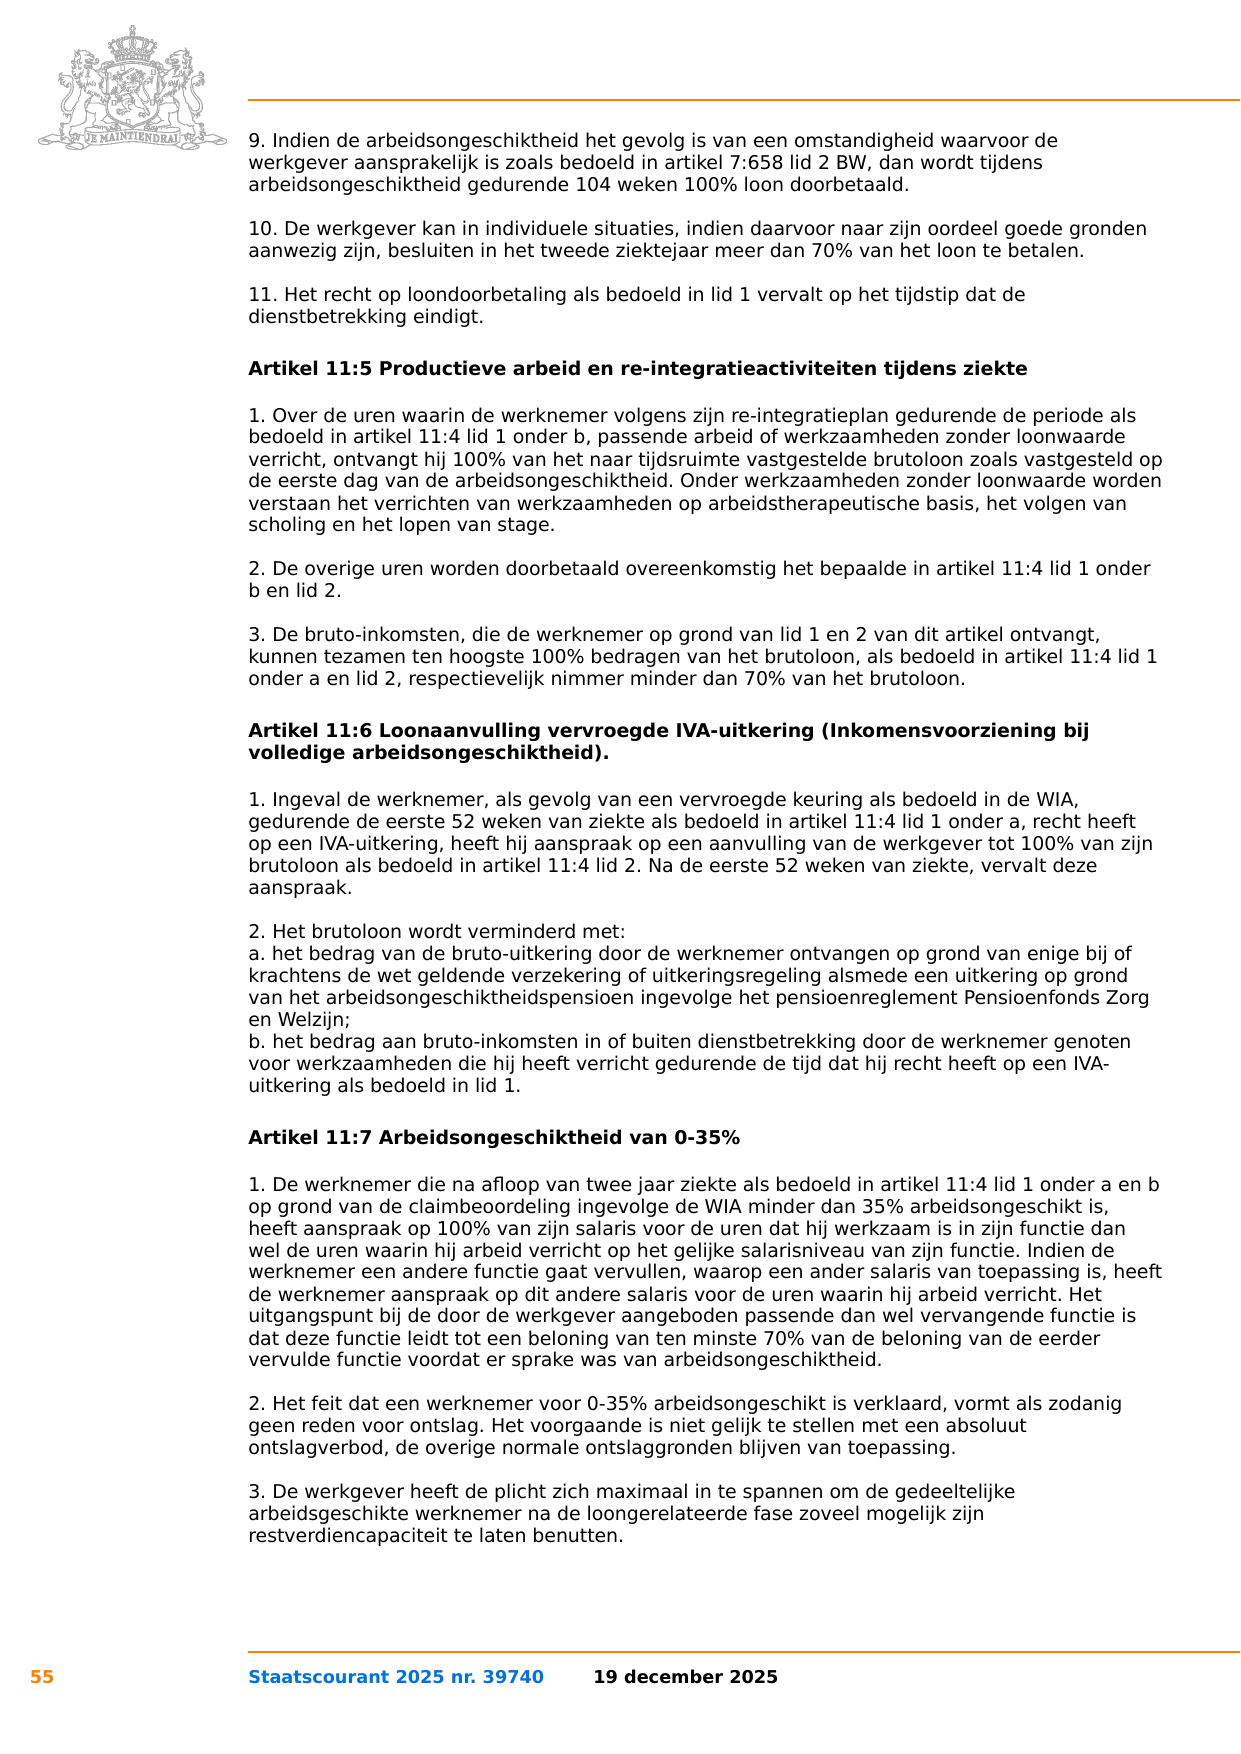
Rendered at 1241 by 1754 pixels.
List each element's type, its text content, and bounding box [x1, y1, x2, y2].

subtitle Artikel 11:6 Loonaanvulling vervroegde IVA-uitkering (Inkomensvoorziening bij volledige arbeidsongeschiktheid). [248, 720, 1163, 764]
text 2. Het brutoloon wordt verminderd met: [248, 921, 1163, 943]
text 2. Het feit dat een werknemer voor 0-35% arbeidsongeschikt is verklaard, vormt als zodanig geen reden voor ontslag. Het voorgaande is niet gelijk te stellen met een absoluut ontslagverbod, de overige normale ontslaggronden blijven van toepassing. [248, 1393, 1163, 1459]
text 1. Over de uren waarin de werknemer volgens zijn re-integratieplan gedurende de periode als bedoeld in artikel 11:4 lid 1 onder b, passende arbeid of werkzaamheden zonder loonwaarde verricht, ontvangt hij 100% van het naar tijdsruimte vastgestelde brutoloon zoals vastgesteld op de eerste dag van de arbeidsongeschiktheid. Onder werkzaamheden zonder loonwaarde worden verstaan het verrichten van werkzaamheden op arbeidstherapeutische basis, het volgen van scholing en het lopen van stage. [248, 404, 1163, 536]
picture [38, 25, 227, 150]
subtitle Artikel 11:5 Productieve arbeid en re-integratieactiviteiten tijdens ziekte [248, 357, 1163, 379]
text 1. De werknemer die na afloop van twee jaar ziekte als bedoeld in artikel 11:4 lid 1 onder a en b op grond van de claimbeoordeling ingevolge de WIA minder dan 35% arbeidsongeschikt is, heeft aanspraak op 100% van zijn salaris voor de uren dat hij werkzaam is in zijn functie dan wel de uren waarin hij arbeid verricht op het gelijke salarisniveau van zijn functie. Indien de werknemer een andere functie gaat vervullen, waarop een ander salaris van toepassing is, heeft de werknemer aanspraak op dit andere salaris voor de uren waarin hij arbeid verricht. Het uitgangspunt bij de door de werkgever aangeboden passende dan wel vervangende functie is dat deze functie leidt tot een beloning van ten minste 70% van de beloning van de eerder vervulde functie voordat er sprake was van arbeidsongeschiktheid. [248, 1173, 1163, 1371]
text 10. De werkgever kan in individuele situaties, indien daarvoor naar zijn oordeel goede gronden aanwezig zijn, besluiten in het tweede ziektejaar meer dan 70% van het loon te betalen. [248, 218, 1163, 262]
text a. het bedrag van de bruto-uitkering door de werknemer ontvangen op grond van enige bij of krachtens de wet geldende verzekering of uitkeringsregeling alsmede een uitkering op grond van het arbeidsongeschiktheidspensioen ingevolge het pensioenreglement Pensioenfonds Zorg en Welzijn; [248, 943, 1163, 1031]
text b. het bedrag aan bruto-inkomsten in of buiten dienstbetrekking door de werknemer genoten voor werkzaamheden die hij heeft verricht gedurende de tijd dat hij recht heeft op een IVA-uitkering als bedoeld in lid 1. [248, 1031, 1163, 1097]
text 1. Ingeval de werknemer, als gevolg van een vervroegde keuring als bedoeld in de WIA, gedurende de eerste 52 weken van ziekte als bedoeld in artikel 11:4 lid 1 onder a, recht heeft op een IVA-uitkering, heeft hij aanspraak op een aanvulling van de werkgever tot 100% van zijn brutoloon als bedoeld in artikel 11:4 lid 2. Na de eerste 52 weken van ziekte, vervalt deze aanspraak. [248, 789, 1163, 899]
text 2. De overige uren worden doorbetaald overeenkomstig het bepaalde in artikel 11:4 lid 1 onder b en lid 2. [248, 558, 1163, 602]
text 11. Het recht op loondoorbetaling als bedoeld in lid 1 vervalt op het tijdstip dat de dienstbetrekking eindigt. [248, 283, 1163, 327]
text 9. Indien de arbeidsongeschiktheid het gevolg is van een omstandigheid waarvoor de werkgever aansprakelijk is zoals bedoeld in artikel 7:658 lid 2 BW, dan wordt tijdens arbeidsongeschiktheid gedurende 104 weken 100% loon doorbetaald. [248, 130, 1163, 196]
text 3. De bruto-inkomsten, die de werknemer op grond van lid 1 en 2 van dit artikel ontvangt, kunnen tezamen ten hoogste 100% bedragen van het brutoloon, als bedoeld in artikel 11:4 lid 1 onder a en lid 2, respectievelijk nimmer minder dan 70% van het brutoloon. [248, 624, 1163, 690]
text 3. De werkgever heeft de plicht zich maximaal in te spannen om de gedeeltelijke arbeidsgeschikte werknemer na de loongerelateerde fase zoveel mogelijk zijn restverdiencapaciteit te laten benutten. [248, 1481, 1163, 1547]
subtitle Artikel 11:7 Arbeidsongeschiktheid van 0-35% [248, 1127, 1163, 1148]
